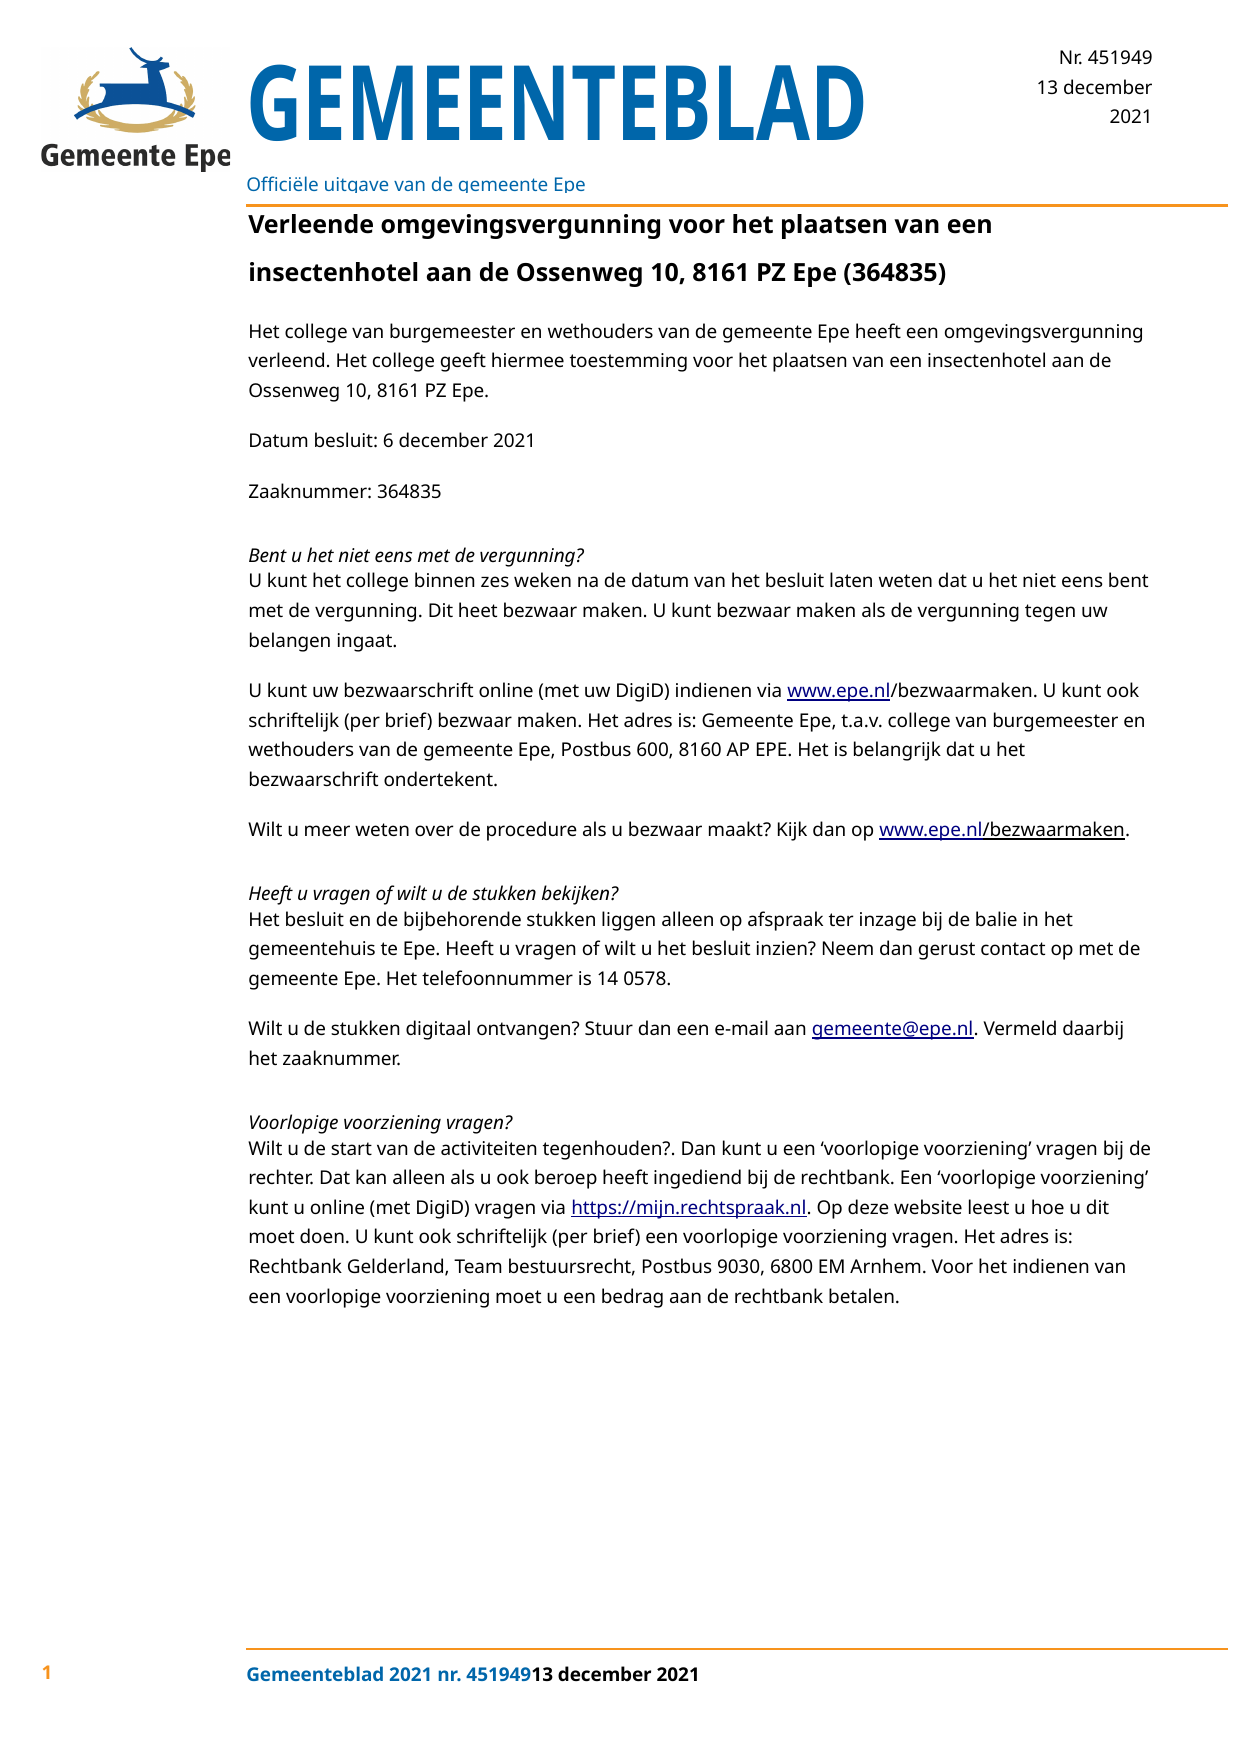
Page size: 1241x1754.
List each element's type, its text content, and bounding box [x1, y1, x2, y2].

text Zaaknummer: 364835 [248, 478, 1152, 504]
text Het besluit en de bijbehorende stukken liggen alleen op afspraak ter inzage bij de balie in het gemeentehuis te Epe. Heeft u vragen of wilt u het besluit inzien? Neem dan gerust contact op met de gemeente Epe. Het telefoonnummer is 14 0578. [248, 906, 1152, 991]
text Heeft u vragen of wilt u de stukken bekijken? [248, 880, 1152, 906]
text Verleende omgevingsvergunning voor het plaatsen van een insectenhotel aan de Ossenweg 10, 8161 PZ Epe (364835) [248, 207, 1152, 288]
text U kunt het college binnen zes weken na de datum van het besluit laten weten dat u het niet eens bent met de vergunning. Dit heet bezwaar maken. U kunt bezwaar maken als de vergunning tegen uw belangen ingaat. [248, 568, 1152, 652]
text Het college van burgemeester en wethouders van de gemeente Epe heeft een omgevingsvergunning verleend. Het college geeft hiermee toestemming voor het plaatsen van een insectenhotel aan de Ossenweg 10, 8161 PZ Epe. [248, 318, 1152, 403]
text Wilt u de start van de activiteiten tegenhouden?. Dan kunt u een ‘voorlopige voorziening’ vragen bij de rechter. Dat kan alleen als u ook beroep heeft ingediend bij de rechtbank. Een ‘voorlopige voorziening’ kunt u online (met DigiD) vragen via https://mijn.rechtspraak.nl. Op deze website leest u hoe u dit moet doen. U kunt ook schriftelijk (per brief) een voorlopige voorziening vragen. Het adres is: Rechtbank Gelderland, Team bestuursrecht, Postbus 9030, 6800 EM Arnhem. Voor het indienen van een voorlopige voorziening moet u een bedrag aan de rechtbank betalen. [248, 1135, 1152, 1308]
text Bent u het niet eens met de vergunning? [248, 542, 1152, 568]
text Voorlopige voorziening vragen? [248, 1109, 1152, 1135]
text Wilt u de stukken digitaal ontvangen? Stuur dan een e-mail aan gemeente@epe.nl. Vermeld daarbij het zaaknummer. [248, 1016, 1152, 1071]
picture [41, 47, 231, 172]
text Datum besluit: 6 december 2021 [248, 427, 1152, 453]
text Wilt u meer weten over de procedure als u bezwaar maakt? Kijk dan op www.epe.nl/bezwaarmaken. [248, 816, 1152, 842]
text U kunt uw bezwaarschrift online (met uw DigiD) indienen via www.epe.nl/bezwaarmaken. U kunt ook schriftelijk (per brief) bezwaar maken. Het adres is: Gemeente Epe, t.a.v. college van burgemeester en wethouders van de gemeente Epe, Postbus 600, 8160 AP EPE. Het is belangrijk dat u het bezwaarschrift ondertekent. [248, 677, 1152, 792]
